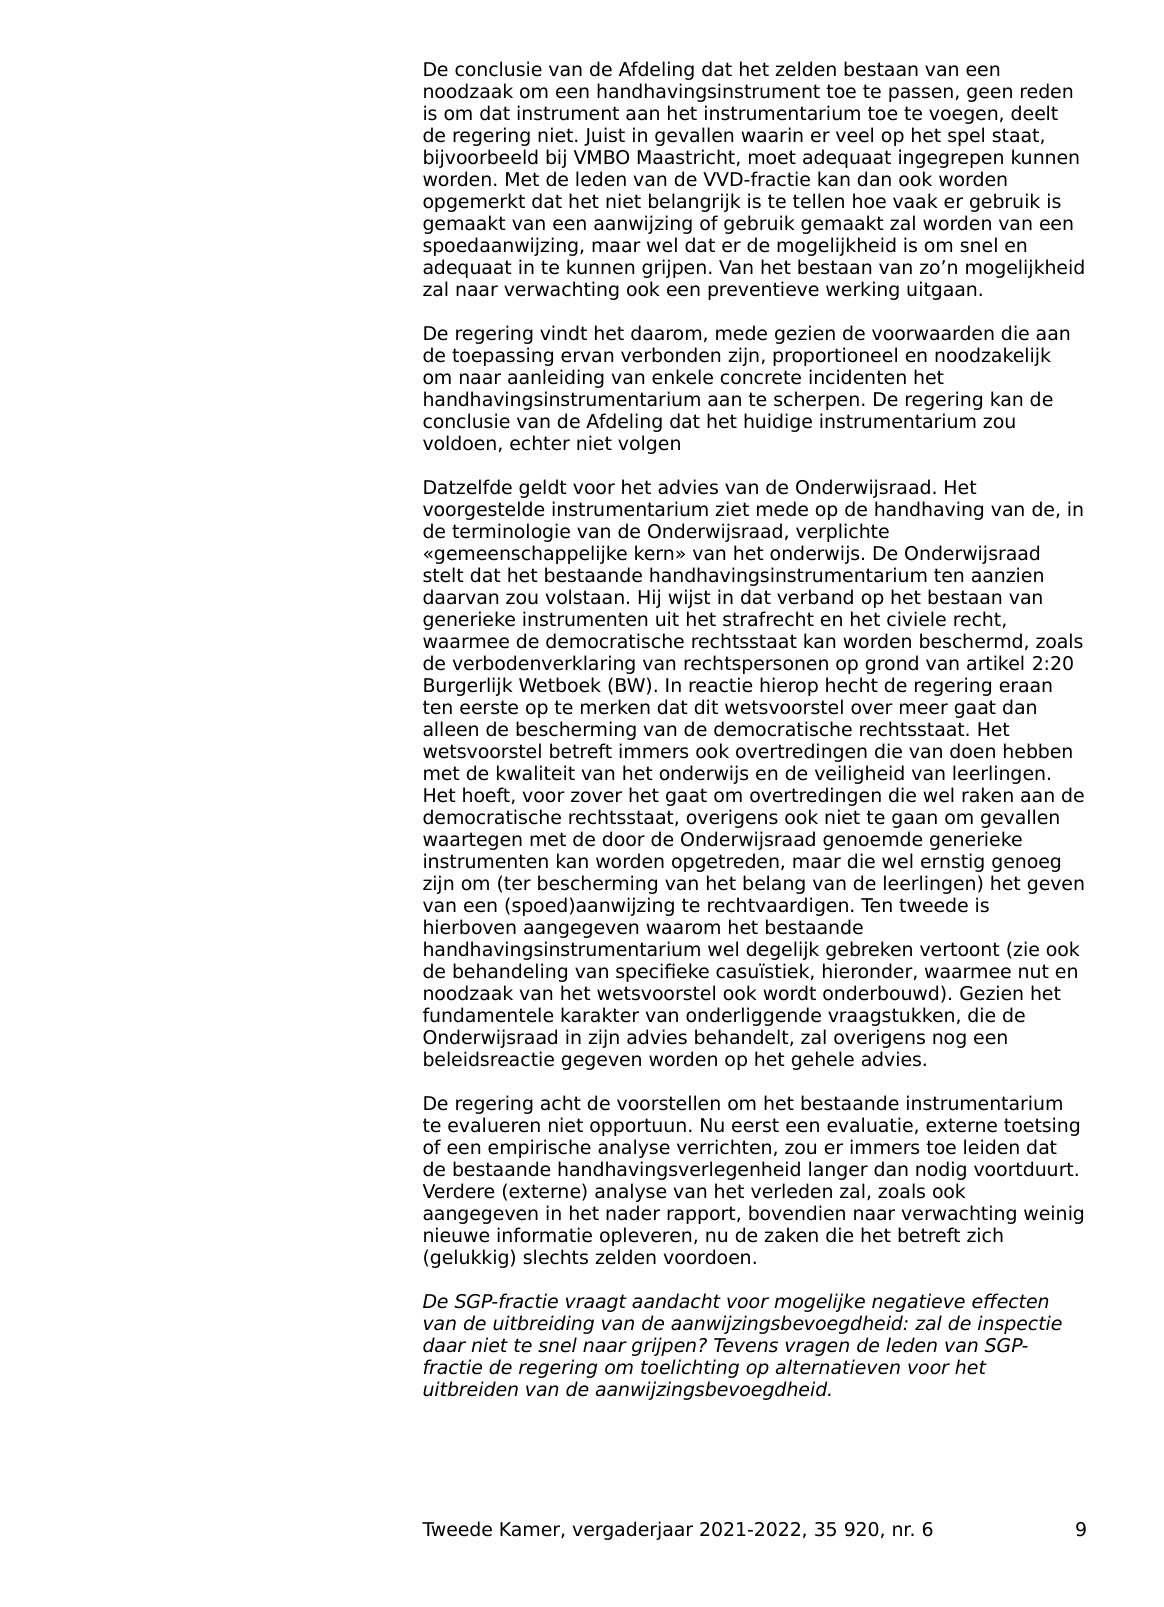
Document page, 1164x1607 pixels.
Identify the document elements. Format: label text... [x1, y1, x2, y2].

text De conclusie van de Afdeling dat het zelden bestaan van een noodzaak om een handhavingsinstrument toe te passen, geen reden is om dat instrument aan het instrumentarium toe te voegen, deelt de regering niet. Juist in gevallen waarin er veel op het spel staat, bijvoorbeeld bij VMBO Maastricht, moet adequaat ingegrepen kunnen worden. Met de leden van de VVD-fractie kan dan ook worden opgemerkt dat het niet belangrijk is te tellen hoe vaak er gebruik is gemaakt van een aanwijzing of gebruik gemaakt zal worden van een spoedaanwijzing, maar wel dat er de mogelijkheid is om snel en adequaat in te kunnen grijpen. Van het bestaan van zo’n mogelijkheid zal naar verwachting ook een preventieve werking uitgaan. [422, 59, 1087, 301]
text Datzelfde geldt voor het advies van de Onderwijsraad. Het voorgestelde instrumentarium ziet mede op de handhaving van de, in de terminologie van de Onderwijsraad, verplichte «gemeenschappelijke kern» van het onderwijs. De Onderwijsraad stelt dat het bestaande handhavingsinstrumentarium ten aanzien daarvan zou volstaan. Hij wijst in dat verband op het bestaan van generieke instrumenten uit het strafrecht en het civiele recht, waarmee de democratische rechtsstaat kan worden beschermd, zoals de verbodenverklaring van rechtspersonen op grond van artikel 2:20 Burgerlijk Wetboek (BW). In reactie hierop hecht de regering eraan ten eerste op te merken dat dit wetsvoorstel over meer gaat dan alleen de bescherming van de democratische rechtsstaat. Het wetsvoorstel betreft immers ook overtredingen die van doen hebben met de kwaliteit van het onderwijs en de veiligheid van leerlingen. Het hoeft, voor zover het gaat om overtredingen die wel raken aan de democratische rechtsstaat, overigens ook niet te gaan om gevallen waartegen met de door de Onderwijsraad genoemde generieke instrumenten kan worden opgetreden, maar die wel ernstig genoeg zijn om (ter bescherming van het belang van de leerlingen) het geven van een (spoed)aanwijzing te rechtvaardigen. Ten tweede is hierboven aangegeven waarom het bestaande handhavingsinstrumentarium wel degelijk gebreken vertoont (zie ook de behandeling van specifieke casuïstiek, hieronder, waarmee nut en noodzaak van het wetsvoorstel ook wordt onderbouwd). Gezien het fundamentele karakter van onderliggende vraagstukken, die de Onderwijsraad in zijn advies behandelt, zal overigens nog een beleidsreactie gegeven worden op het gehele advies. [422, 477, 1087, 1071]
text De regering acht de voorstellen om het bestaande instrumentarium te evalueren niet opportuun. Nu eerst een evaluatie, externe toetsing of een empirische analyse verrichten, zou er immers toe leiden dat de bestaande handhavingsverlegenheid langer dan nodig voortduurt. Verdere (externe) analyse van het verleden zal, zoals ook aangegeven in het nader rapport, bovendien naar verwachting weinig nieuwe informatie opleveren, nu de zaken die het betreft zich (gelukkig) slechts zelden voordoen. [422, 1093, 1087, 1268]
text De regering vindt het daarom, mede gezien de voorwaarden die aan de toepassing ervan verbonden zijn, proportioneel en noodzakelijk om naar aanleiding van enkele concrete incidenten het handhavingsinstrumentarium aan te scherpen. De regering kan de conclusie van de Afdeling dat het huidige instrumentarium zou voldoen, echter niet volgen [422, 323, 1087, 455]
text De SGP-fractie vraagt aandacht voor mogelijke negatieve effecten van de uitbreiding van de aanwijzingsbevoegdheid: zal de inspectie daar niet te snel naar grijpen? Tevens vragen de leden van SGP-fractie de regering om toelichting op alternatieven voor het uitbreiden van de aanwijzingsbevoegdheid. [422, 1291, 1087, 1401]
